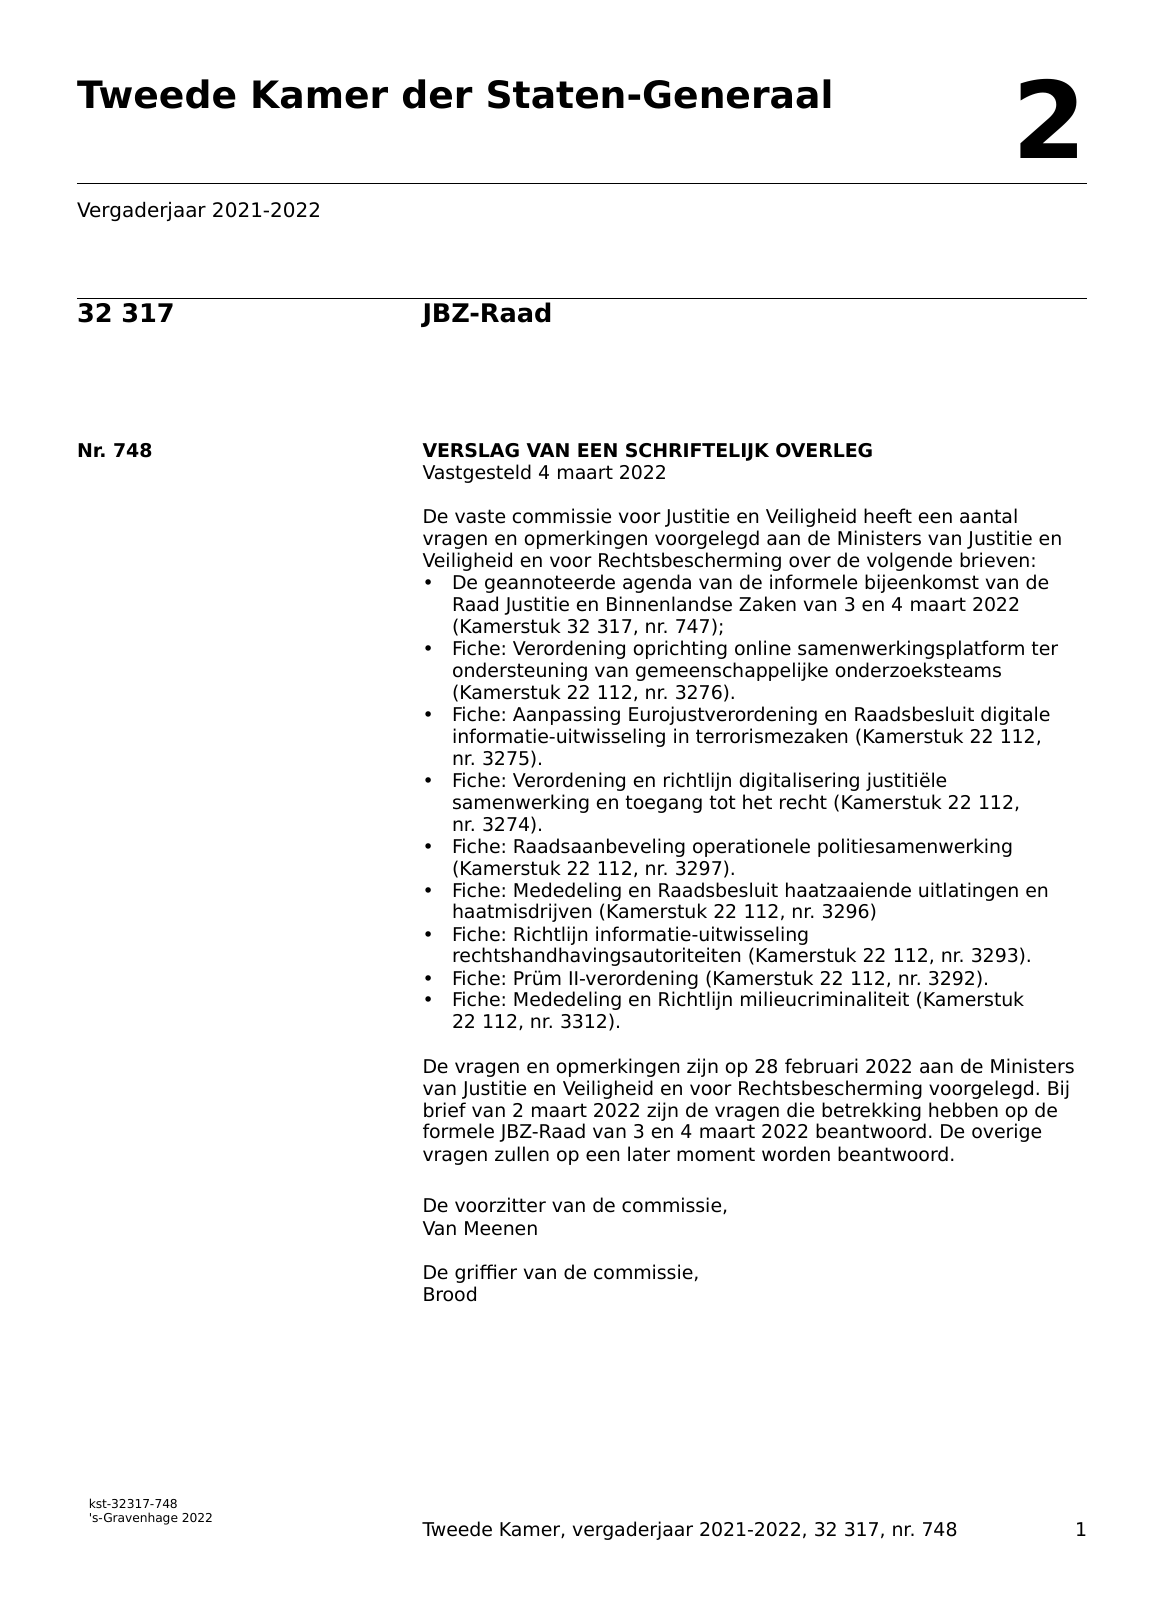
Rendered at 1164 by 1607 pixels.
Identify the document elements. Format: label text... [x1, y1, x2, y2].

text De griffier van de commissie, Brood [422, 1262, 1087, 1306]
table_header 2 [886, 59, 1087, 183]
text De vragen en opmerkingen zijn op 28 februari 2022 aan de Ministers van Justitie en Veiligheid en voor Rechtsbescherming voorgelegd. Bij brief van 2 maart 2022 zijn de vragen die betrekking hebben op de formele JBZ-Raad van 3 en 4 maart 2022 beantwoord. De overige vragen zullen op een later moment worden beantwoord. [422, 1056, 1087, 1165]
text • Fiche: Verordening oprichting online samenwerkingsplatform ter ondersteuning van gemeenschappelijke onderzoeksteams (Kamerstuk 22 112, nr. 3276). [422, 638, 1087, 704]
text kst-32317-748 [88, 1497, 323, 1511]
text 's-Gravenhage 2022 [88, 1511, 323, 1525]
table_header Tweede Kamer der Staten-Generaal [77, 59, 886, 183]
text • Fiche: Raadsaanbeveling operationele politiesamenwerking (Kamerstuk 22 112, nr. 3297). [422, 836, 1087, 879]
table_cell Vergaderjaar 2021-2022 [77, 184, 1087, 298]
text • Fiche: Richtlijn informatie-uitwisseling rechtshandhavingsautoriteiten (Kamerstuk 22 112, nr. 3293). [422, 923, 1087, 967]
text De vaste commissie voor Justitie en Veiligheid heeft een aantal vragen en opmerkingen voorgelegd aan de Ministers van Justitie en Veiligheid en voor Rechtsbescherming over de volgende brieven: [422, 506, 1087, 572]
text • Fiche: Mededeling en Richtlijn milieucriminaliteit (Kamerstuk 22 112, nr. 3312). [422, 989, 1087, 1033]
text • Fiche: Prüm II-verordening (Kamerstuk 22 112, nr. 3292). [422, 967, 1087, 989]
text • Fiche: Verordening en richtlijn digitalisering justitiële samenwerking en toegang tot het recht (Kamerstuk 22 112, nr. 3274). [422, 769, 1087, 836]
subtitle 32 317 JBZ-Raad [77, 299, 1087, 329]
text De voorzitter van de commissie, Van Meenen [422, 1195, 1087, 1239]
subtitle Nr. 748 VERSLAG VAN EEN SCHRIFTELIJK OVERLEG [77, 440, 1087, 462]
text • Fiche: Mededeling en Raadsbesluit haatzaaiende uitlatingen en haatmisdrijven (Kamerstuk 22 112, nr. 3296) [422, 879, 1087, 923]
text Vastgesteld 4 maart 2022 [422, 462, 1087, 484]
text • Fiche: Aanpassing Eurojustverordening en Raadsbesluit digitale informatie-uitwisseling in terrorismezaken (Kamerstuk 22 112, nr. 3275). [422, 704, 1087, 769]
text • De geannoteerde agenda van de informele bijeenkomst van de Raad Justitie en Binnenlandse Zaken van 3 en 4 maart 2022 (Kamerstuk 32 317, nr. 747); [422, 572, 1087, 638]
